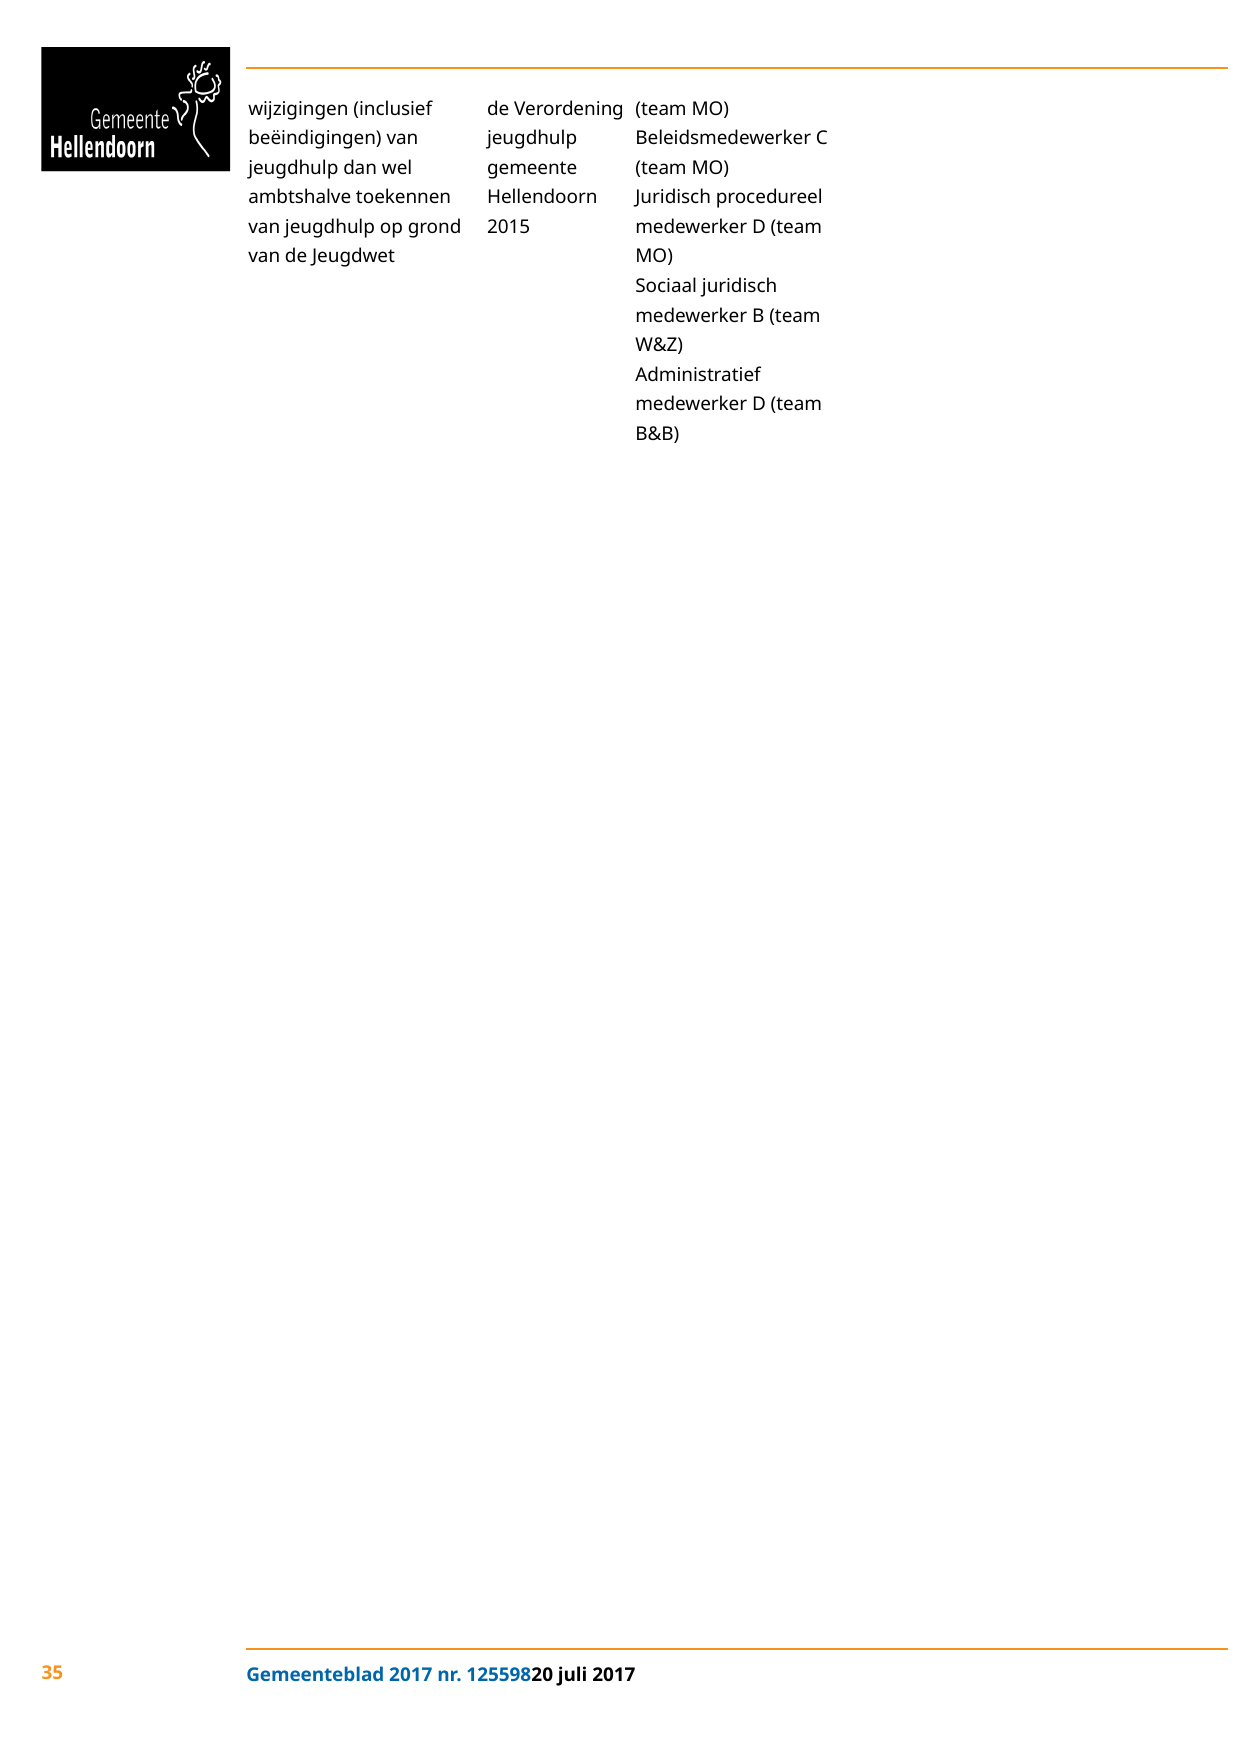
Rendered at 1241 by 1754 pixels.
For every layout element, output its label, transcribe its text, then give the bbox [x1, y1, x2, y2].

table_cell [990, 95, 1152, 446]
table_cell wijzigingen (inclusief beëindigingen) van jeugdhulp dan wel ambtshalve toekennen van jeugdhulp op grond van de Jeugdwet [248, 95, 487, 446]
table_cell (team MO) Beleidsmedewerker C (team MO) Juridisch procedureel medewerker D (team MO) Sociaal juridisch medewerker B (team W&Z) Administratief medewerker D (team B&B) [635, 95, 842, 446]
table_cell de Verordening jeugdhulp gemeente Hellendoorn 2015 [487, 95, 635, 446]
table_cell [842, 95, 990, 446]
picture [41, 47, 231, 172]
